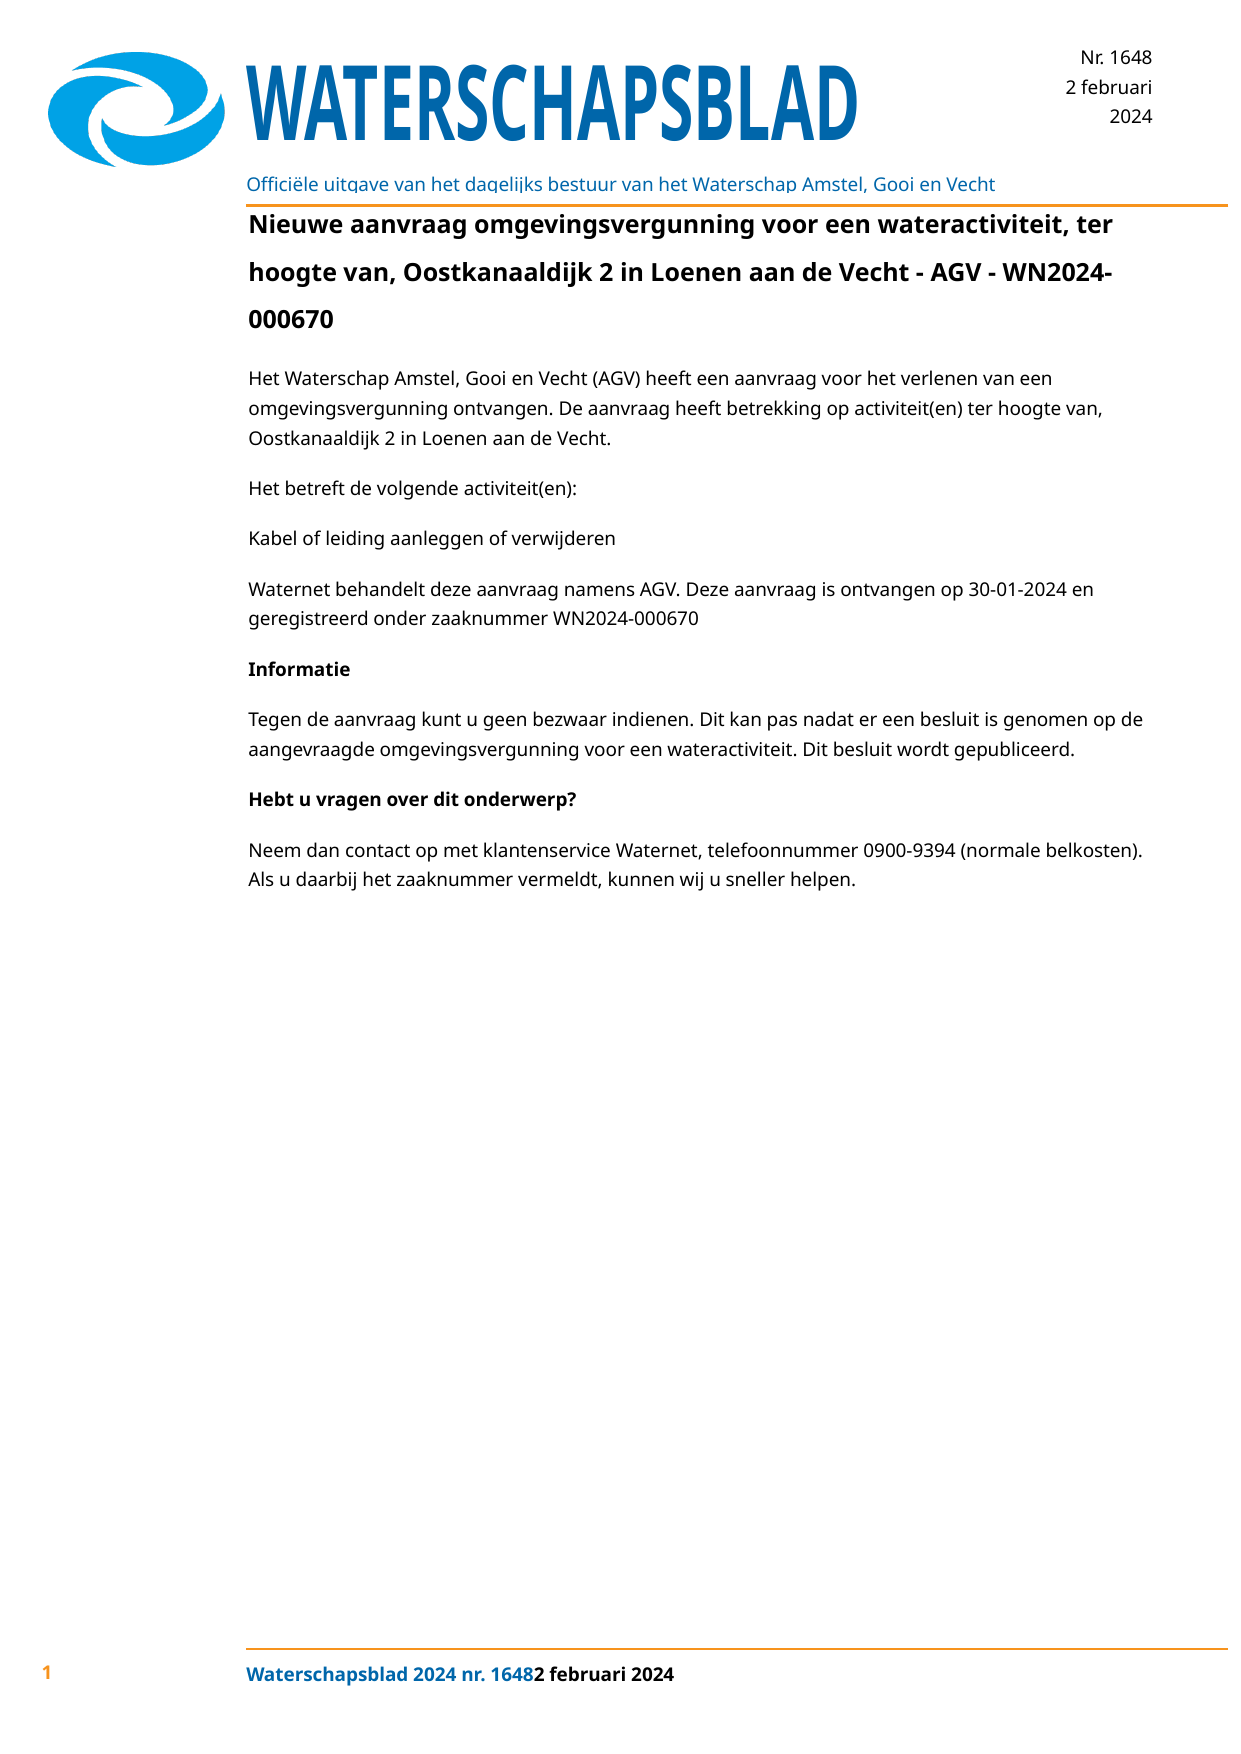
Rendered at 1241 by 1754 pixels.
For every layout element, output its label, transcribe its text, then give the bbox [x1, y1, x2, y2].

text Nieuwe aanvraag omgevingsvergunning voor een wateractiviteit, ter hoogte van, Oostkanaaldijk 2 in Loenen aan de Vecht - AGV - WN2024-000670 [248, 207, 1152, 336]
text Tegen de aanvraag kunt u geen bezwaar indienen. Dit kan pas nadat er een besluit is genomen op de aangevraagde omgevingsvergunning voor een wateractiviteit. Dit besluit wordt gepubliceerd. [248, 706, 1152, 762]
text Het Waterschap Amstel, Gooi en Vecht (AGV) heeft een aanvraag voor het verlenen van een omgevingsvergunning ontvangen. De aanvraag heeft betrekking op activiteit(en) ter hoogte van, Oostkanaaldijk 2 in Loenen aan de Vecht. [248, 366, 1152, 450]
text Het betreft de volgende activiteit(en): [248, 475, 1152, 501]
text Kabel of leiding aanleggen of verwijderen [248, 526, 1152, 551]
text Hebt u vragen over dit onderwerp? [248, 786, 1152, 812]
text Waternet behandelt deze aanvraag namens AGV. Deze aanvraag is ontvangen op 30-01-2024 en geregistreerd onder zaaknummer WN2024-000670 [248, 576, 1152, 631]
text Neem dan contact op met klantenservice Waternet, telefoonnummer 0900-9394 (normale belkosten). Als u daarbij het zaaknummer vermeldt, kunnen wij u sneller helpen. [248, 837, 1152, 892]
text Informatie [248, 656, 1152, 682]
picture [41, 47, 231, 172]
